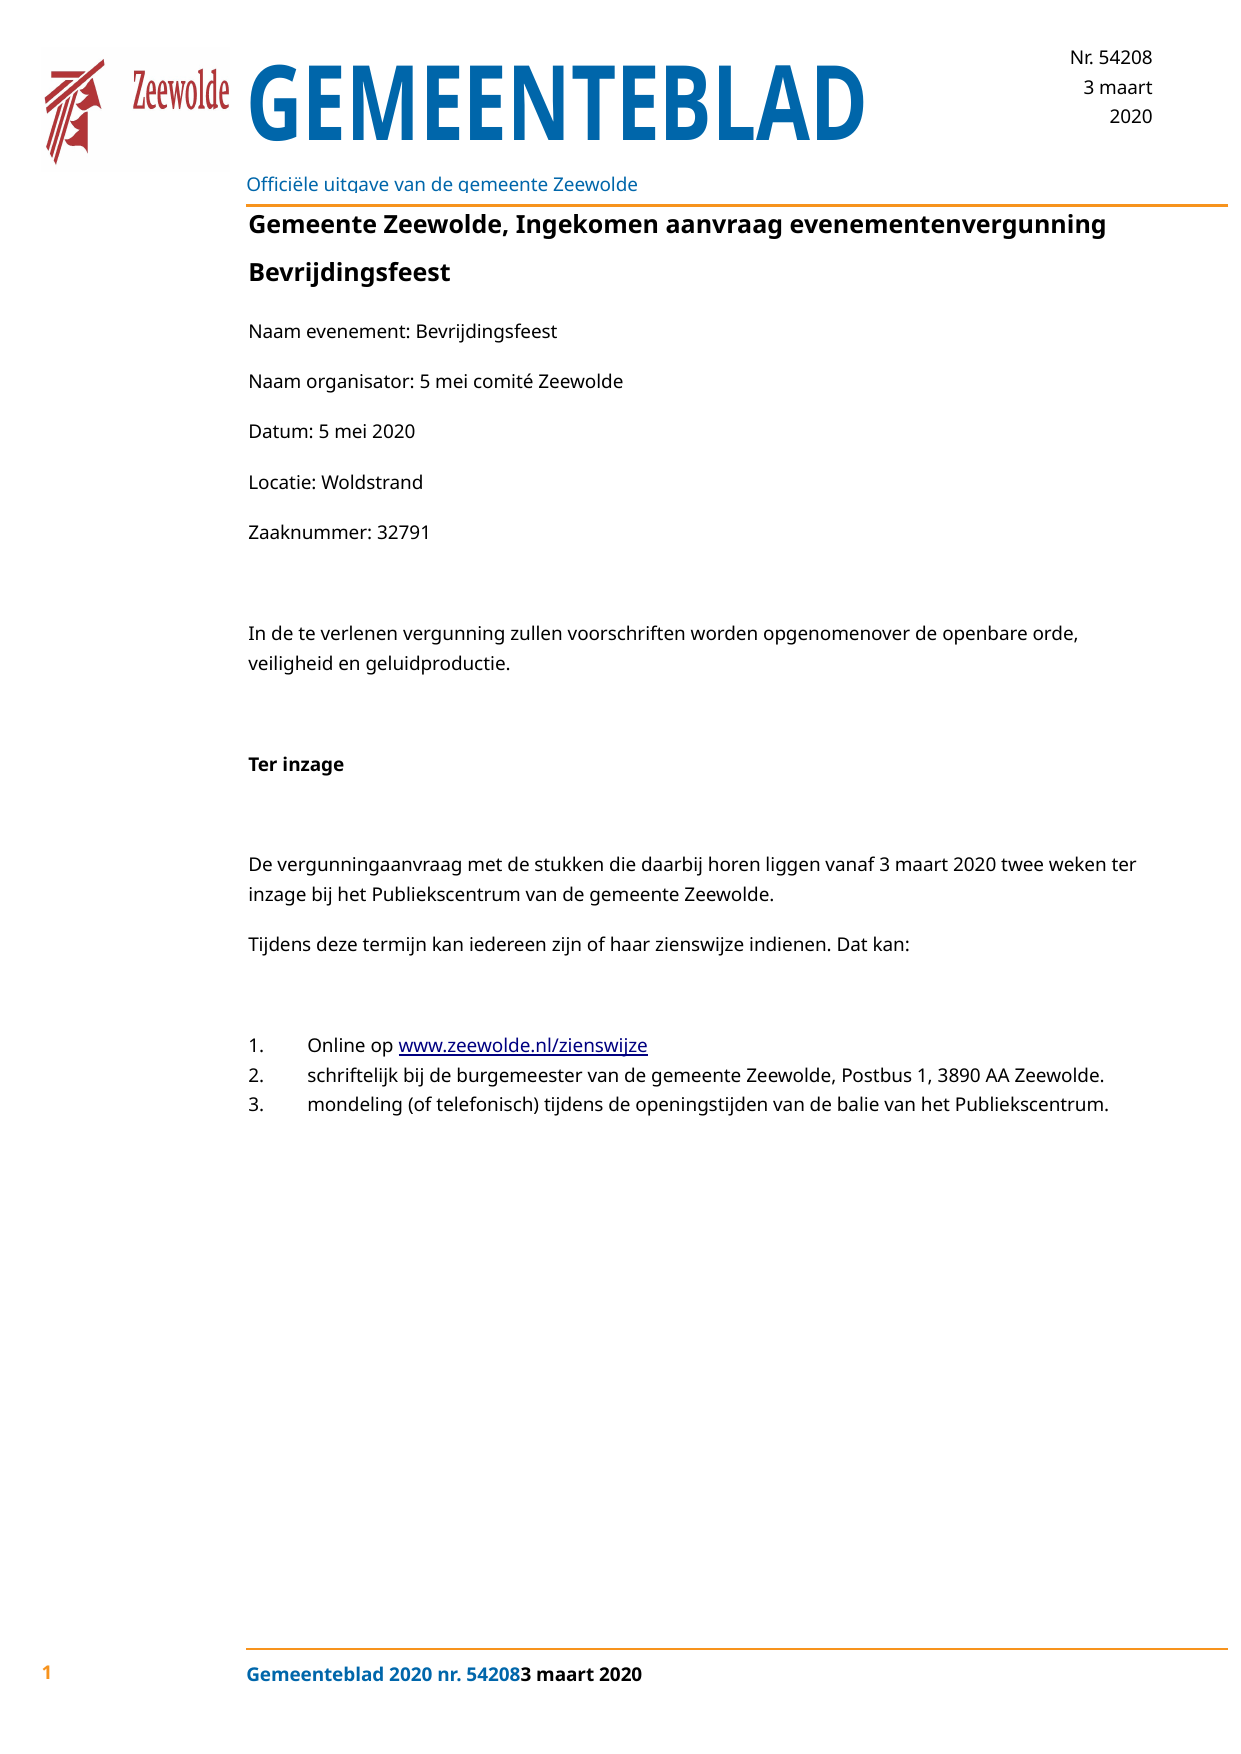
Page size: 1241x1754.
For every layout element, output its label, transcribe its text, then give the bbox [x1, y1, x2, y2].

text Tijdens deze termijn kan iedereen zijn of haar zienswijze indienen. Dat kan: [248, 932, 1152, 957]
picture [41, 47, 231, 172]
text Locatie: Woldstrand [248, 469, 1152, 495]
list Online op www.zeewolde.nl/zienswijze [248, 1032, 1152, 1058]
text Datum: 5 mei 2020 [248, 419, 1152, 444]
text Ter inzage [248, 751, 1152, 777]
text Zaaknummer: 32791 [248, 519, 1152, 545]
text Naam evenement: Bevrijdingsfeest [248, 318, 1152, 344]
text In de te verlenen vergunning zullen voorschriften worden opgenomenover de openbare orde, veiligheid en geluidproductie. [248, 620, 1152, 676]
list mondeling (of telefonisch) tijdens de openingstijden van de balie van het Publiekscentrum. [248, 1092, 1152, 1117]
list schriftelijk bij de burgemeester van de gemeente Zeewolde, Postbus 1, 3890 AA Zeewolde. [248, 1062, 1152, 1088]
text Naam organisator: 5 mei comité Zeewolde [248, 368, 1152, 394]
text Gemeente Zeewolde, Ingekomen aanvraag evenementenvergunning Bevrijdingsfeest [248, 207, 1152, 288]
text De vergunningaanvraag met de stukken die daarbij horen liggen vanaf 3 maart 2020 twee weken ter inzage bij het Publiekscentrum van de gemeente Zeewolde. [248, 852, 1152, 907]
